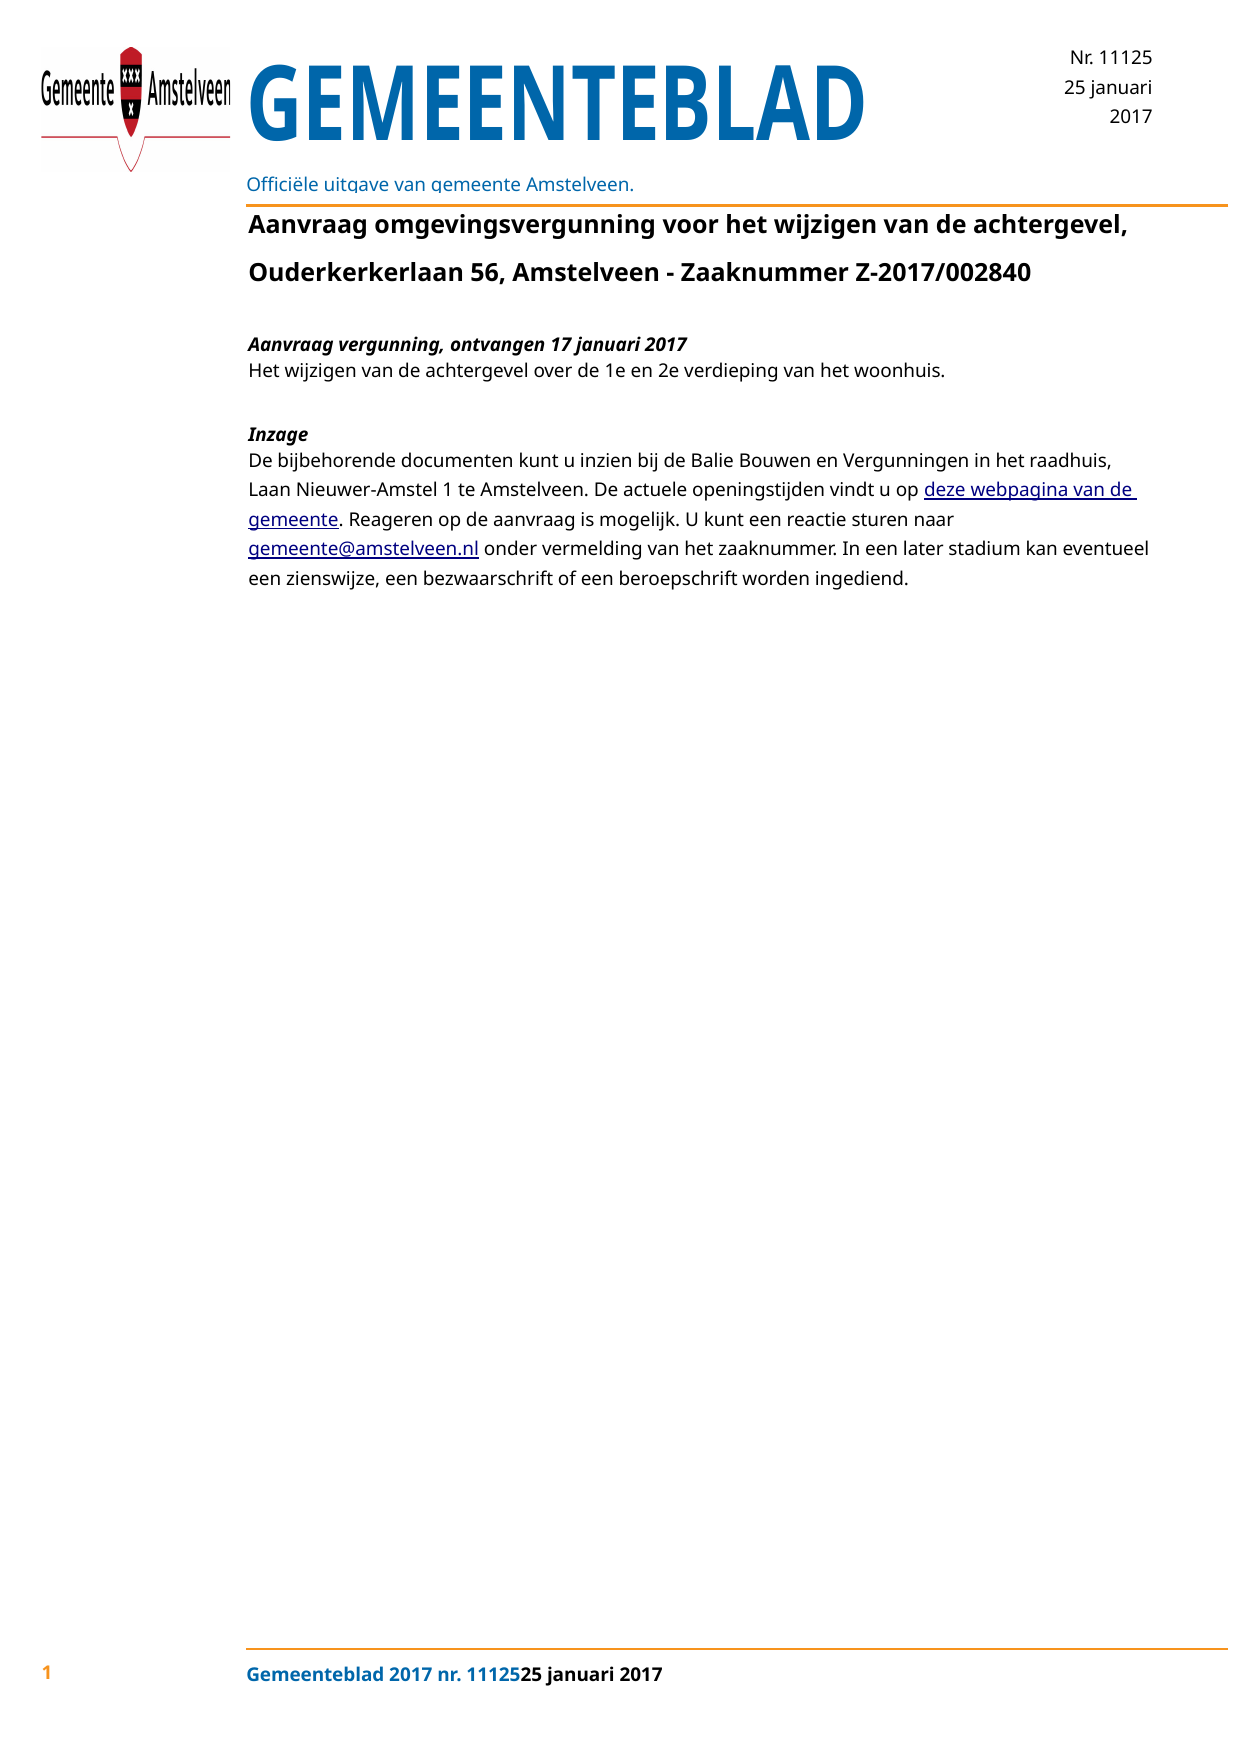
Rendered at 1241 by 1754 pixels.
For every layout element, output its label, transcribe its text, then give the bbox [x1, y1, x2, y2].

text Aanvraag omgevingsvergunning voor het wijzigen van de achtergevel, Ouderkerkerlaan 56, Amstelveen - Zaaknummer Z-2017/002840 [248, 207, 1152, 288]
picture [41, 47, 231, 172]
text Inzage [248, 421, 1152, 447]
text Aanvraag vergunning, ontvangen 17 januari 2017 [248, 331, 1152, 357]
text Het wijzigen van de achtergevel over de 1e en 2e verdieping van het woonhuis. [248, 357, 1152, 383]
text De bijbehorende documenten kunt u inzien bij de Balie Bouwen en Vergunningen in het raadhuis, Laan Nieuwer-Amstel 1 te Amstelveen. De actuele openingstijden vindt u op deze webpagina van de gemeente. Reageren op de aanvraag is mogelijk. U kunt een reactie sturen naar gemeente@amstelveen.nl onder vermelding van het zaaknummer. In een later stadium kan eventueel een zienswijze, een bezwaarschrift of een beroepschrift worden ingediend. [248, 447, 1152, 591]
